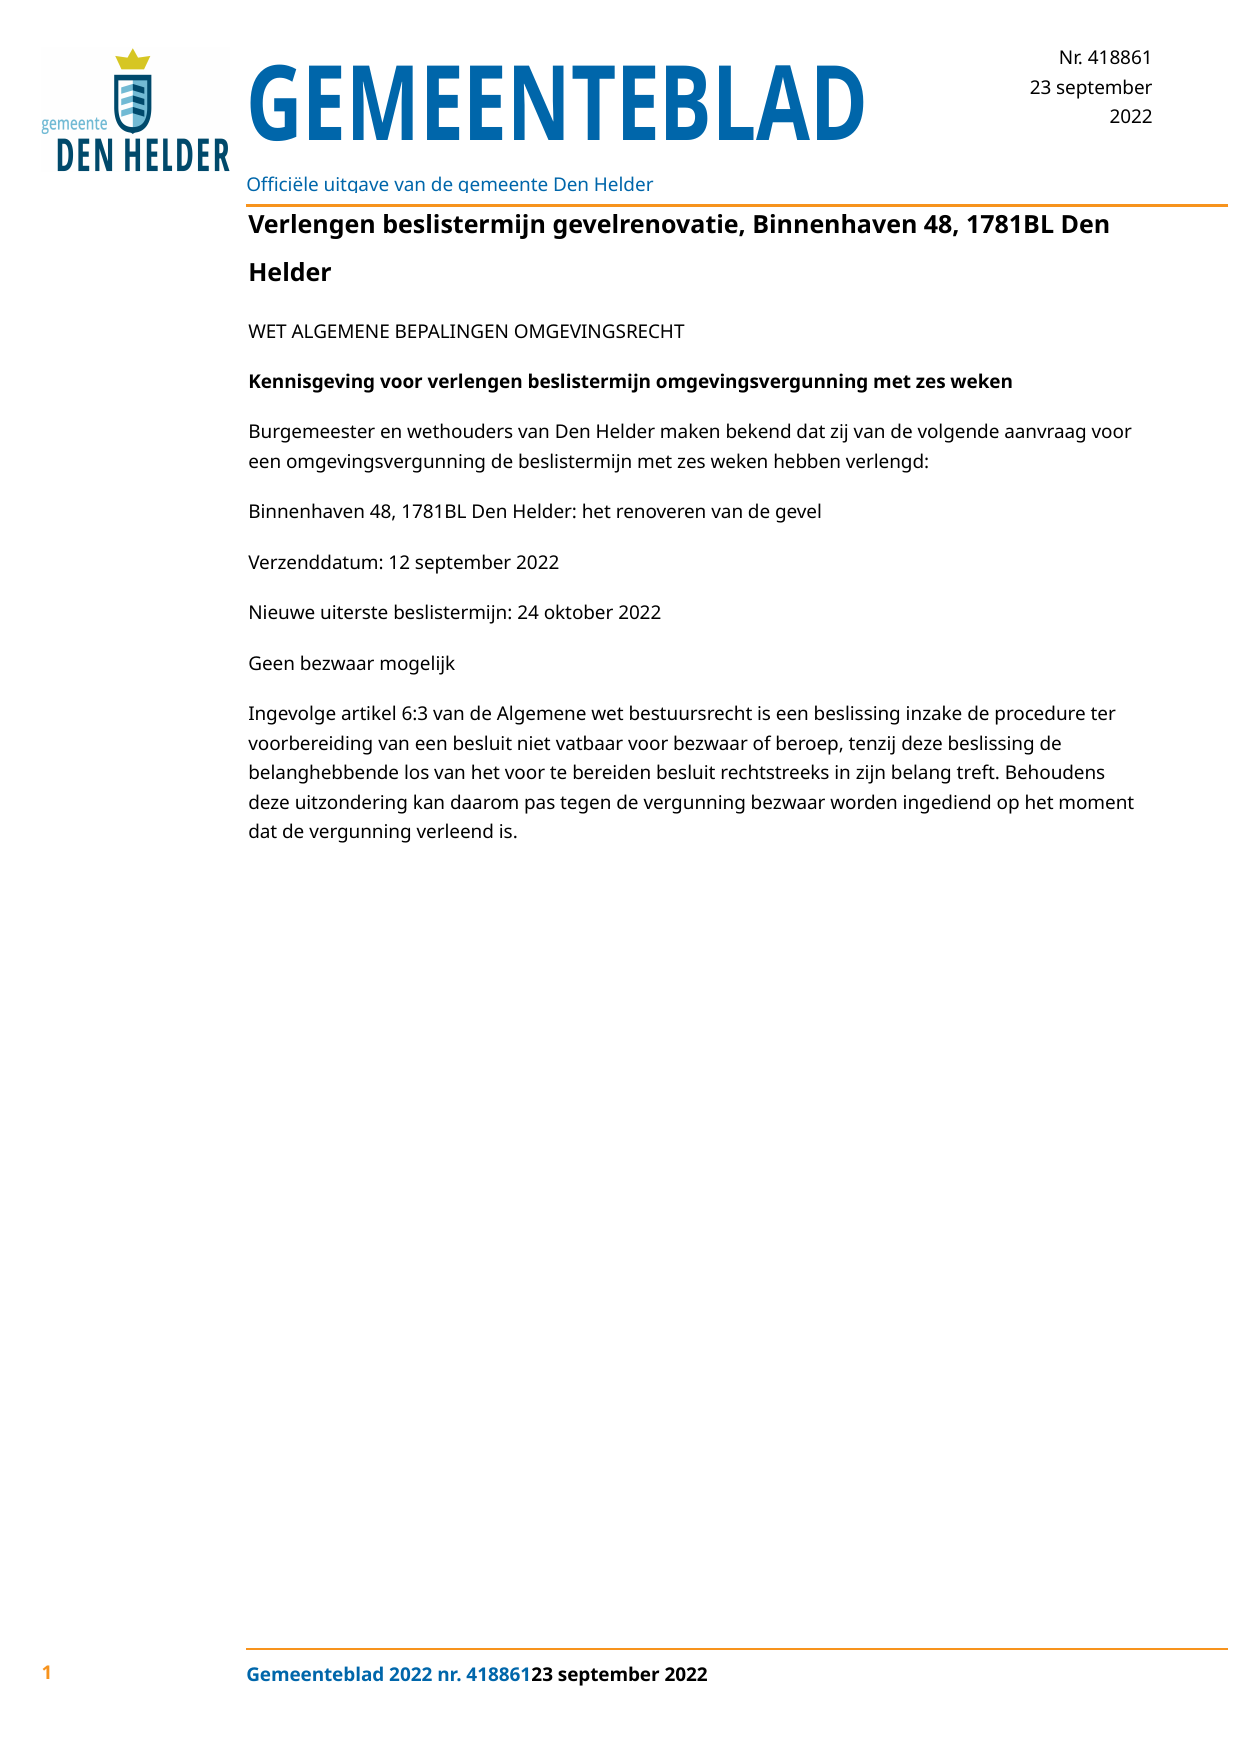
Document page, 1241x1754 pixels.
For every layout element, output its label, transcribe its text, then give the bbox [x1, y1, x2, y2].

text Ingevolge artikel 6:3 van de Algemene wet bestuursrecht is een beslissing inzake de procedure ter voorbereiding van een besluit niet vatbaar voor bezwaar of beroep, tenzij deze beslissing de belanghebbende los van het voor te bereiden besluit rechtstreeks in zijn belang treft. Behoudens deze uitzondering kan daarom pas tegen de vergunning bezwaar worden ingediend op het moment dat de vergunning verleend is. [248, 700, 1152, 844]
picture [220, 160, 224, 172]
picture [63, 144, 68, 165]
picture [182, 144, 187, 165]
text Verzenddatum: 12 september 2022 [248, 549, 1152, 575]
picture [100, 154, 106, 172]
text Geen bezwaar mogelijk [248, 650, 1152, 676]
text Kennisgeving voor verlengen beslistermijn omgevingsvergunning met zes weken [248, 368, 1152, 394]
picture [41, 47, 231, 172]
text Verlengen beslistermijn gevelrenovatie, Binnenhaven 48, 1781BL Den Helder [248, 207, 1152, 288]
text WET ALGEMENE BEPALINGEN OMGEVINGSRECHT [248, 318, 1152, 344]
text Binnenhaven 48, 1781BL Den Helder: het renoveren van de gevel [248, 499, 1152, 524]
text Nieuwe uiterste beslistermijn: 24 oktober 2022 [248, 599, 1152, 625]
picture [130, 157, 135, 172]
text Burgemeester en wethouders van Den Helder maken bekend dat zij van de volgende aanvraag voor een omgevingsvergunning de beslistermijn met zes weken hebben verlengd: [248, 419, 1152, 474]
